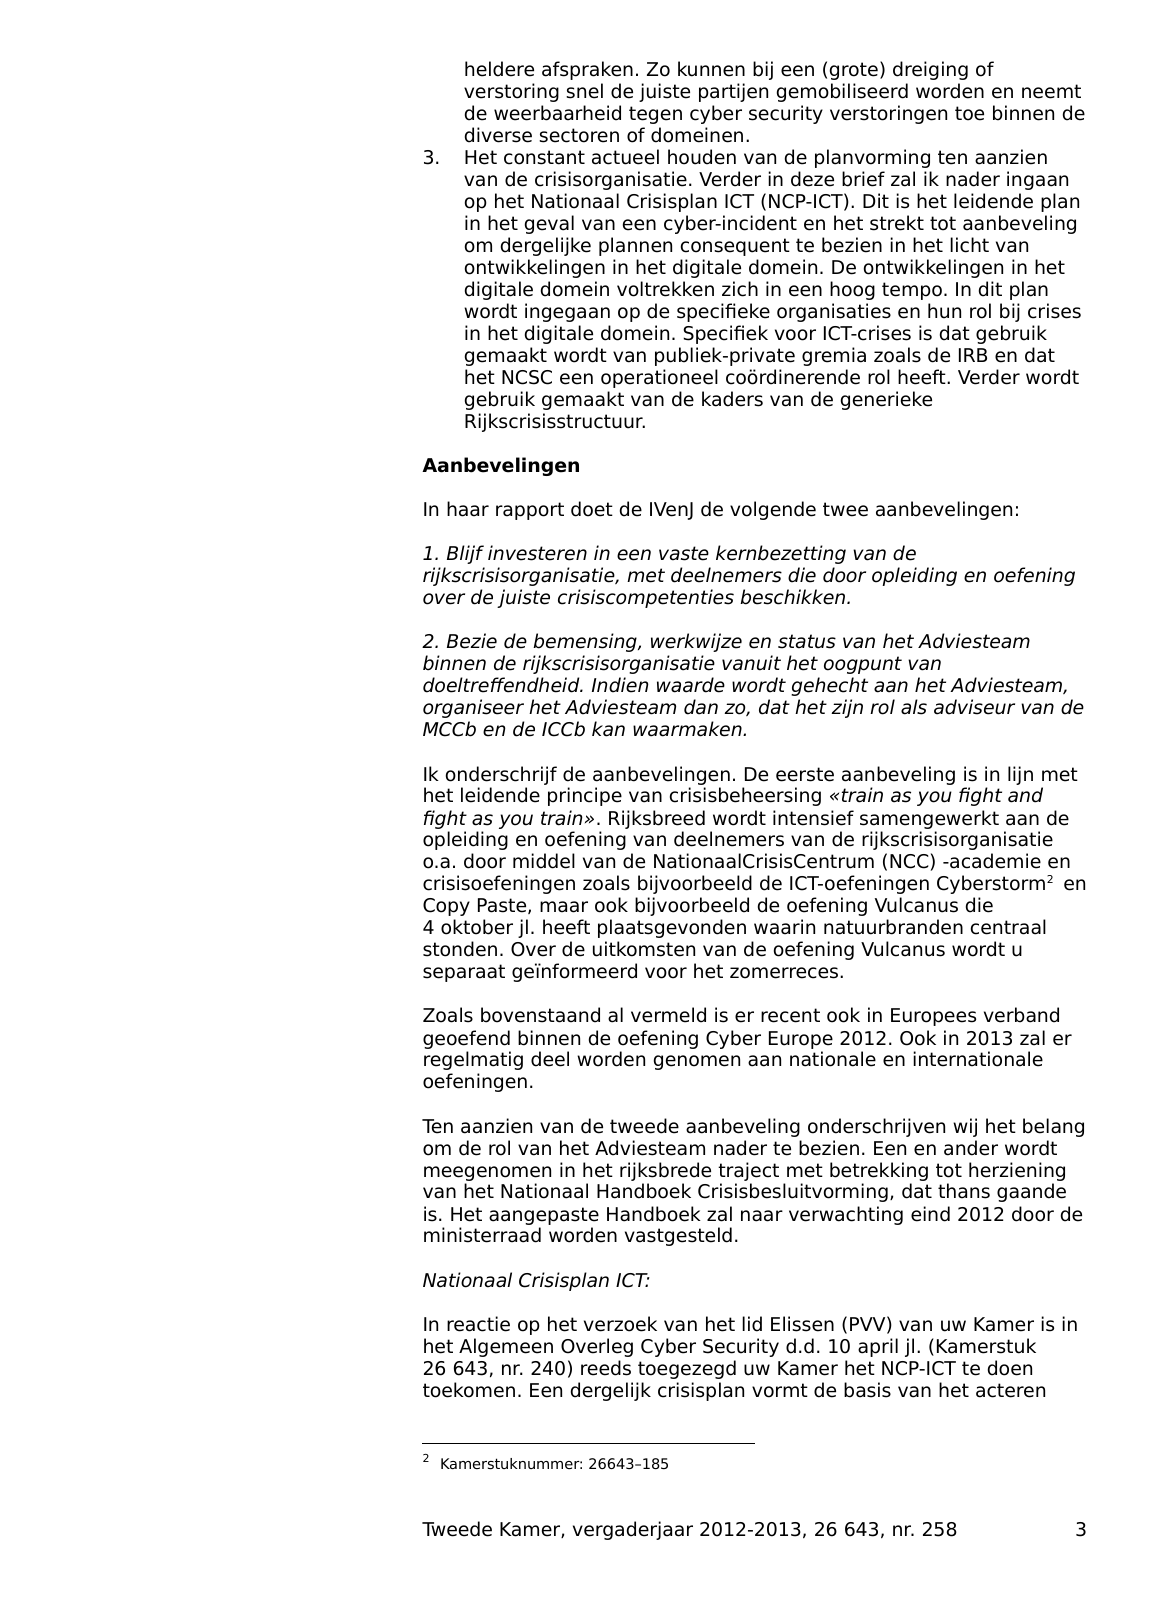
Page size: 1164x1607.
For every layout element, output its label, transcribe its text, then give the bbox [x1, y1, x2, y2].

subtitle Nationaal Crisisplan ICT: [422, 1269, 1087, 1292]
text In reactie op het verzoek van het lid Elissen (PVV) van uw Kamer is in het Algemeen Overleg Cyber Security d.d. 10 april jl. (Kamerstuk 26 643, nr. 240) reeds toegezegd uw Kamer het NCP-ICT te doen toekomen. Een dergelijk crisisplan vormt de basis van het acteren [422, 1314, 1087, 1402]
text 2. Bezie de bemensing, werkwijze en status van het Adviesteam binnen de rijkscrisisorganisatie vanuit het oogpunt van doeltreffendheid. Indien waarde wordt gehecht aan het Adviesteam, organiseer het Adviesteam dan zo, dat het zijn rol als adviseur van de MCCb en de ICCb kan waarmaken. [422, 631, 1087, 741]
text Ik onderschrijf de aanbevelingen. De eerste aanbeveling is in lijn met het leidende principe van crisisbeheersing «train as you fight and fight as you train». Rijksbreed wordt intensief samengewerkt aan de opleiding en oefening van deelnemers van de rijkscrisisorganisatie o.a. door middel van de NationaalCrisisCentrum (NCC) -academie en crisisoefeningen zoals bijvoorbeeld de ICT-oefeningen Cyberstorm en Copy Paste, maar ook bijvoorbeeld de oefening Vulcanus die 4 oktober jl. heeft plaatsgevonden waarin natuurbranden centraal stonden. Over de uitkomsten van de oefening Vulcanus wordt u separaat geïnformeerd voor het zomerreces. [422, 763, 1087, 983]
text Ten aanzien van de tweede aanbeveling onderschrijven wij het belang om de rol van het Adviesteam nader te bezien. Een en ander wordt meegenomen in het rijksbrede traject met betrekking tot herziening van het Nationaal Handboek Crisisbesluitvorming, dat thans gaande is. Het aangepaste Handboek zal naar verwachting eind 2012 door de ministerraad worden vastgesteld. [422, 1116, 1087, 1247]
text Zoals bovenstaand al vermeld is er recent ook in Europees verband geoefend binnen de oefening Cyber Europe 2012. Ook in 2013 zal er regelmatig deel worden genomen aan nationale en internationale oefeningen. [422, 1005, 1087, 1093]
text heldere afspraken. Zo kunnen bij een (grote) dreiging of verstoring snel de juiste partijen gemobiliseerd worden en neemt de weerbaarheid tegen cyber security verstoringen toe binnen de diverse sectoren of domeinen. [422, 59, 1087, 147]
text Kamerstuknummer: 26643–185 [422, 1452, 1087, 1474]
text 3. Het constant actueel houden van de planvorming ten aanzien van de crisisorganisatie. Verder in deze brief zal ik nader ingaan op het Nationaal Crisisplan ICT (NCP-ICT). Dit is het leidende plan in het geval van een cyber-incident en het strekt tot aanbeveling om dergelijke plannen consequent te bezien in het licht van ontwikkelingen in het digitale domein. De ontwikkelingen in het digitale domein voltrekken zich in een hoog tempo. In dit plan wordt ingegaan op de specifieke organisaties en hun rol bij crises in het digitale domein. Specifiek voor ICT-crises is dat gebruik gemaakt wordt van publiek-private gremia zoals de IRB en dat het NCSC een operationeel coördinerende rol heeft. Verder wordt gebruik gemaakt van de kaders van de generieke Rijkscrisisstructuur. [422, 147, 1087, 433]
text 1. Blijf investeren in een vaste kernbezetting van de rijkscrisisorganisatie, met deelnemers die door opleiding en oefening over de juiste crisiscompetenties beschikken. [422, 543, 1087, 609]
subtitle Aanbevelingen [422, 455, 1087, 477]
text In haar rapport doet de IVenJ de volgende twee aanbevelingen: [422, 499, 1087, 521]
